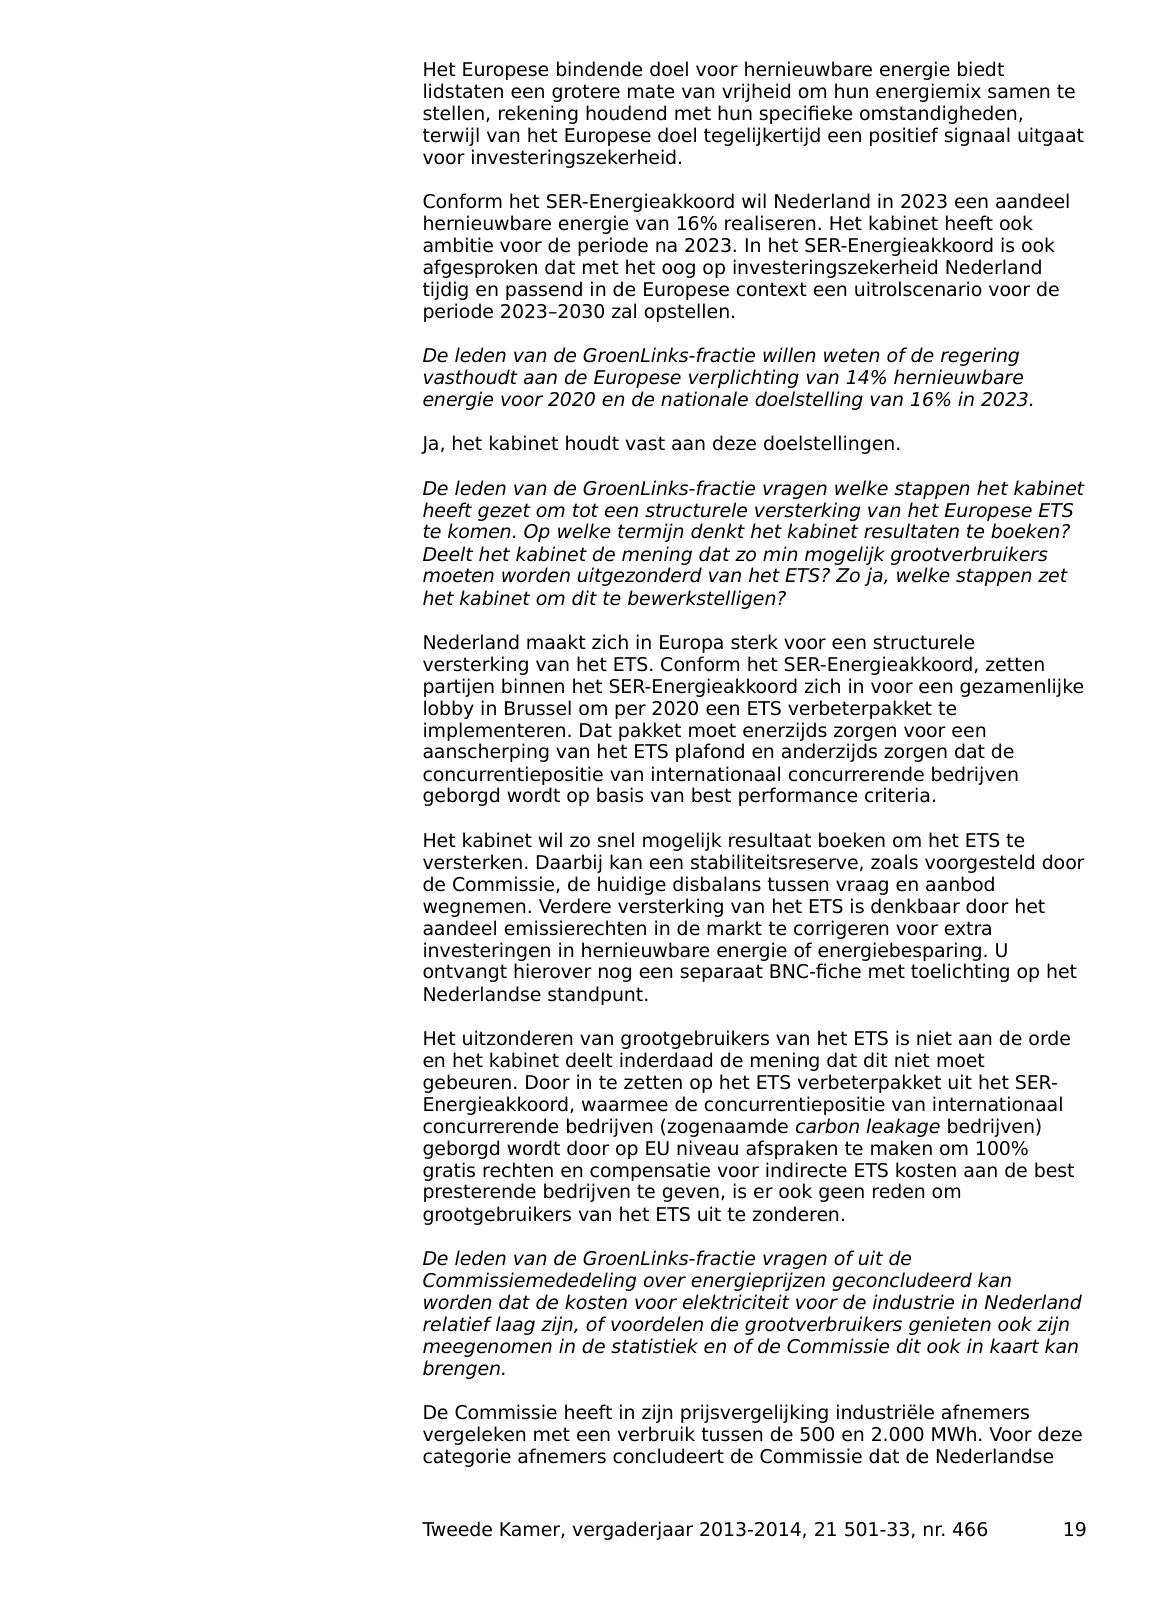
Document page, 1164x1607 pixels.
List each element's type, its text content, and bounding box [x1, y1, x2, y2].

text De leden van de GroenLinks-fractie willen weten of de regering vasthoudt aan de Europese verplichting van 14% hernieuwbare energie voor 2020 en de nationale doelstelling van 16% in 2023. [422, 345, 1087, 411]
text Het Europese bindende doel voor hernieuwbare energie biedt lidstaten een grotere mate van vrijheid om hun energiemix samen te stellen, rekening houdend met hun specifieke omstandigheden, terwijl van het Europese doel tegelijkertijd een positief signaal uitgaat voor investeringszekerheid. [422, 59, 1087, 169]
text De Commissie heeft in zijn prijsvergelijking industriële afnemers vergeleken met een verbruik tussen de 500 en 2.000 MWh. Voor deze categorie afnemers concludeert de Commissie dat de Nederlandse [422, 1402, 1087, 1468]
text Het kabinet wil zo snel mogelijk resultaat boeken om het ETS te versterken. Daarbij kan een stabiliteitsreserve, zoals voorgesteld door de Commissie, de huidige disbalans tussen vraag en aanbod wegnemen. Verdere versterking van het ETS is denkbaar door het aandeel emissierechten in de markt te corrigeren voor extra investeringen in hernieuwbare energie of energiebesparing. U ontvangt hierover nog een separaat BNC-fiche met toelichting op het Nederlandse standpunt. [422, 829, 1087, 1005]
text Nederland maakt zich in Europa sterk voor een structurele versterking van het ETS. Conform het SER-Energieakkoord, zetten partijen binnen het SER-Energieakkoord zich in voor een gezamenlijke lobby in Brussel om per 2020 een ETS verbeterpakket te implementeren. Dat pakket moet enerzijds zorgen voor een aanscherping van het ETS plafond en anderzijds zorgen dat de concurrentiepositie van internationaal concurrerende bedrijven geborgd wordt op basis van best performance criteria. [422, 632, 1087, 807]
text Ja, het kabinet houdt vast aan deze doelstellingen. [422, 433, 1087, 455]
subtitle De leden van de GroenLinks-fractie vragen welke stappen het kabinet heeft gezet om tot een structurele versterking van het Europese ETS te komen. Op welke termijn denkt het kabinet resultaten te boeken? Deelt het kabinet de mening dat zo min mogelijk grootverbruikers moeten worden uitgezonderd van het ETS? Zo ja, welke stappen zet het kabinet om dit te bewerkstelligen? [422, 477, 1087, 609]
text De leden van de GroenLinks-fractie vragen of uit de Commissiemededeling over energieprijzen geconcludeerd kan worden dat de kosten voor elektriciteit voor de industrie in Nederland relatief laag zijn, of voordelen die grootverbruikers genieten ook zijn meegenomen in de statistiek en of de Commissie dit ook in kaart kan brengen. [422, 1248, 1087, 1379]
text Conform het SER-Energieakkoord wil Nederland in 2023 een aandeel hernieuwbare energie van 16% realiseren. Het kabinet heeft ook ambitie voor de periode na 2023. In het SER-Energieakkoord is ook afgesproken dat met het oog op investeringszekerheid Nederland tijdig en passend in de Europese context een uitrolscenario voor de periode 2023–2030 zal opstellen. [422, 191, 1087, 323]
text Het uitzonderen van grootgebruikers van het ETS is niet aan de orde en het kabinet deelt inderdaad de mening dat dit niet moet gebeuren. Door in te zetten op het ETS verbeterpakket uit het SER-Energieakkoord, waarmee de concurrentiepositie van internationaal concurrerende bedrijven (zogenaamde carbon leakage bedrijven) geborgd wordt door op EU niveau afspraken te maken om 100% gratis rechten en compensatie voor indirecte ETS kosten aan de best presterende bedrijven te geven, is er ook geen reden om grootgebruikers van het ETS uit te zonderen. [422, 1028, 1087, 1225]
